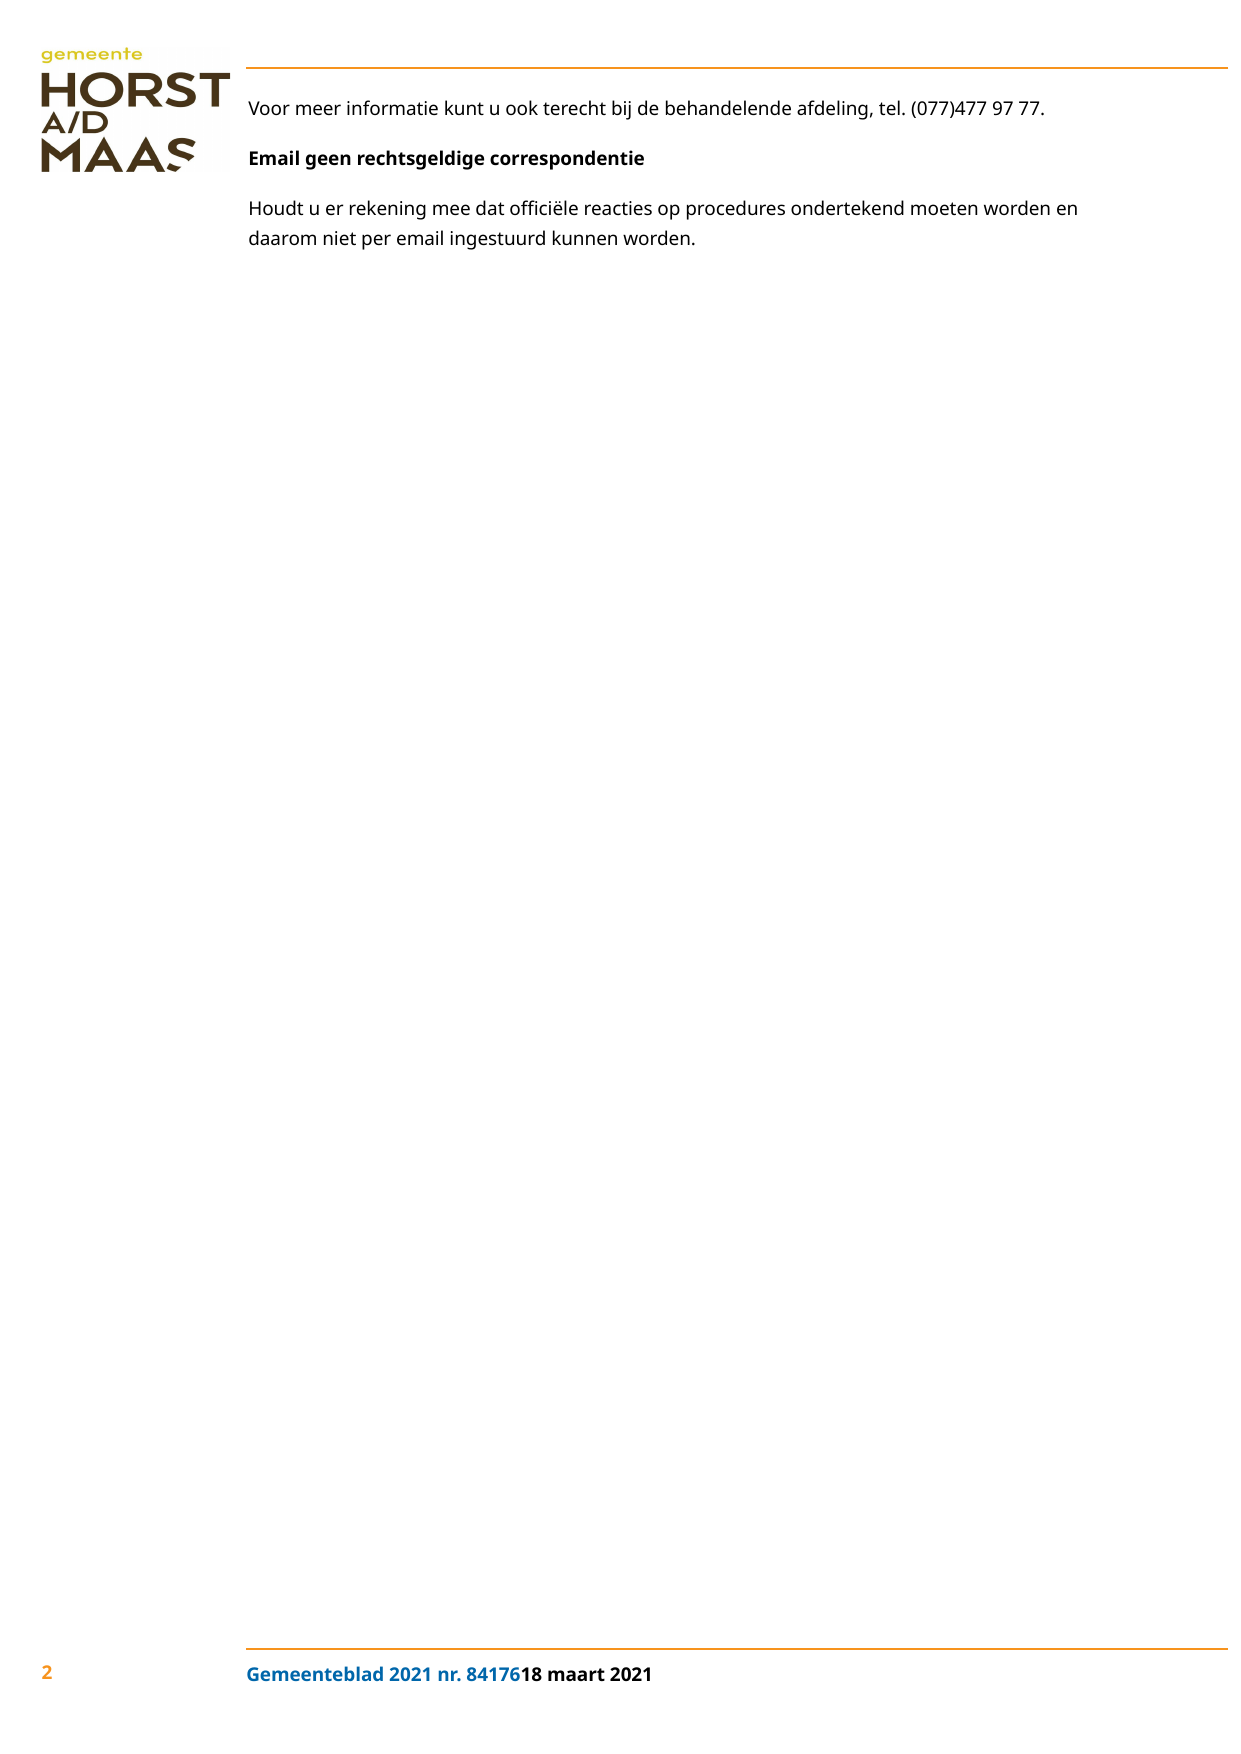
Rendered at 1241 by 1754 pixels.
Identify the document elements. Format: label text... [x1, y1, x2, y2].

text Email geen rechtsgeldige correspondentie [248, 145, 1152, 171]
picture [41, 47, 231, 172]
text Houdt u er rekening mee dat officiële reacties op procedures ondertekend moeten worden en daarom niet per email ingestuurd kunnen worden. [248, 196, 1152, 251]
text Voor meer informatie kunt u ook terecht bij de behandelende afdeling, tel. (077)477 97 77. [248, 95, 1152, 121]
